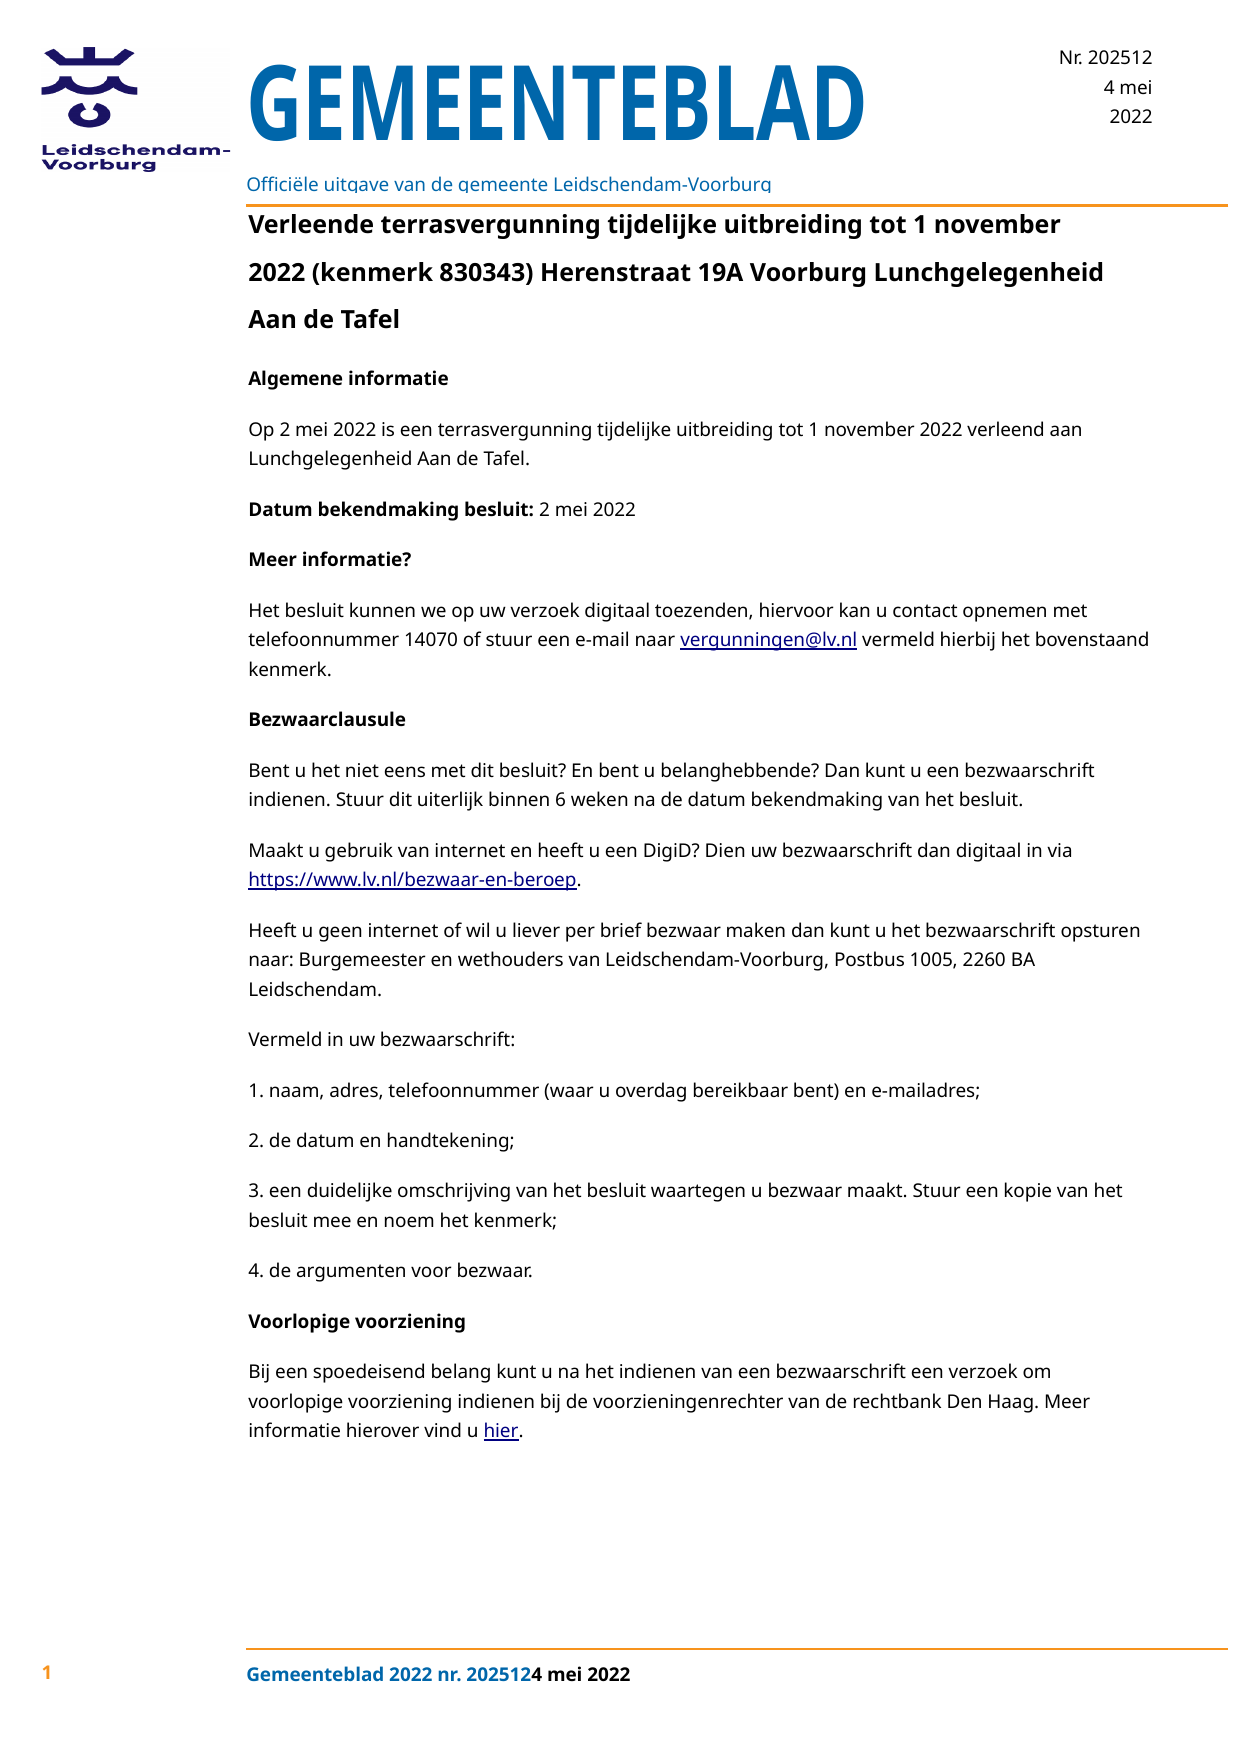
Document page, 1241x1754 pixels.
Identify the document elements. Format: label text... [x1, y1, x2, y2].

text Bij een spoedeisend belang kunt u na het indienen van een bezwaarschrift een verzoek om voorlopige voorziening indienen bij de voorzieningenrechter van de rechtbank Den Haag. Meer informatie hierover vind u hier. [248, 1358, 1152, 1443]
picture [41, 47, 231, 172]
text Bezwaarclausule [248, 706, 1152, 732]
text Voorlopige voorziening [248, 1308, 1152, 1334]
text Meer informatie? [248, 546, 1152, 572]
text 3. een duidelijke omschrijving van het besluit waartegen u bezwaar maakt. Stuur een kopie van het besluit mee en noem het kenmerk; [248, 1178, 1152, 1233]
text Bent u het niet eens met dit besluit? En bent u belanghebbende? Dan kunt u een bezwaarschrift indienen. Stuur dit uiterlijk binnen 6 weken na de datum bekendmaking van het besluit. [248, 757, 1152, 812]
text Verleende terrasvergunning tijdelijke uitbreiding tot 1 november 2022 (kenmerk 830343) Herenstraat 19A Voorburg Lunchgelegenheid Aan de Tafel [248, 207, 1152, 336]
text Vermeld in uw bezwaarschrift: [248, 1026, 1152, 1052]
text 1. naam, adres, telefoonnummer (waar u overdag bereikbaar bent) en e-mailadres; [248, 1077, 1152, 1102]
text Datum bekendmaking besluit: 2 mei 2022 [248, 496, 1152, 522]
text Maakt u gebruik van internet en heeft u een DigiD? Dien uw bezwaarschrift dan digitaal in via https://www.lv.nl/bezwaar-en-beroep. [248, 837, 1152, 892]
text Heeft u geen internet of wil u liever per brief bezwaar maken dan kunt u het bezwaarschrift opsturen naar: Burgemeester en wethouders van Leidschendam-Voorburg, Postbus 1005, 2260 BA Leidschendam. [248, 917, 1152, 1002]
text Algemene informatie [248, 366, 1152, 391]
text Het besluit kunnen we op uw verzoek digitaal toezenden, hiervoor kan u contact opnemen met telefoonnummer 14070 of stuur een e-mail naar vergunningen@lv.nl vermeld hierbij het bovenstaand kenmerk. [248, 597, 1152, 682]
text 2. de datum en handtekening; [248, 1127, 1152, 1153]
text 4. de argumenten voor bezwaar. [248, 1258, 1152, 1283]
text Op 2 mei 2022 is een terrasvergunning tijdelijke uitbreiding tot 1 november 2022 verleend aan Lunchgelegenheid Aan de Tafel. [248, 416, 1152, 471]
